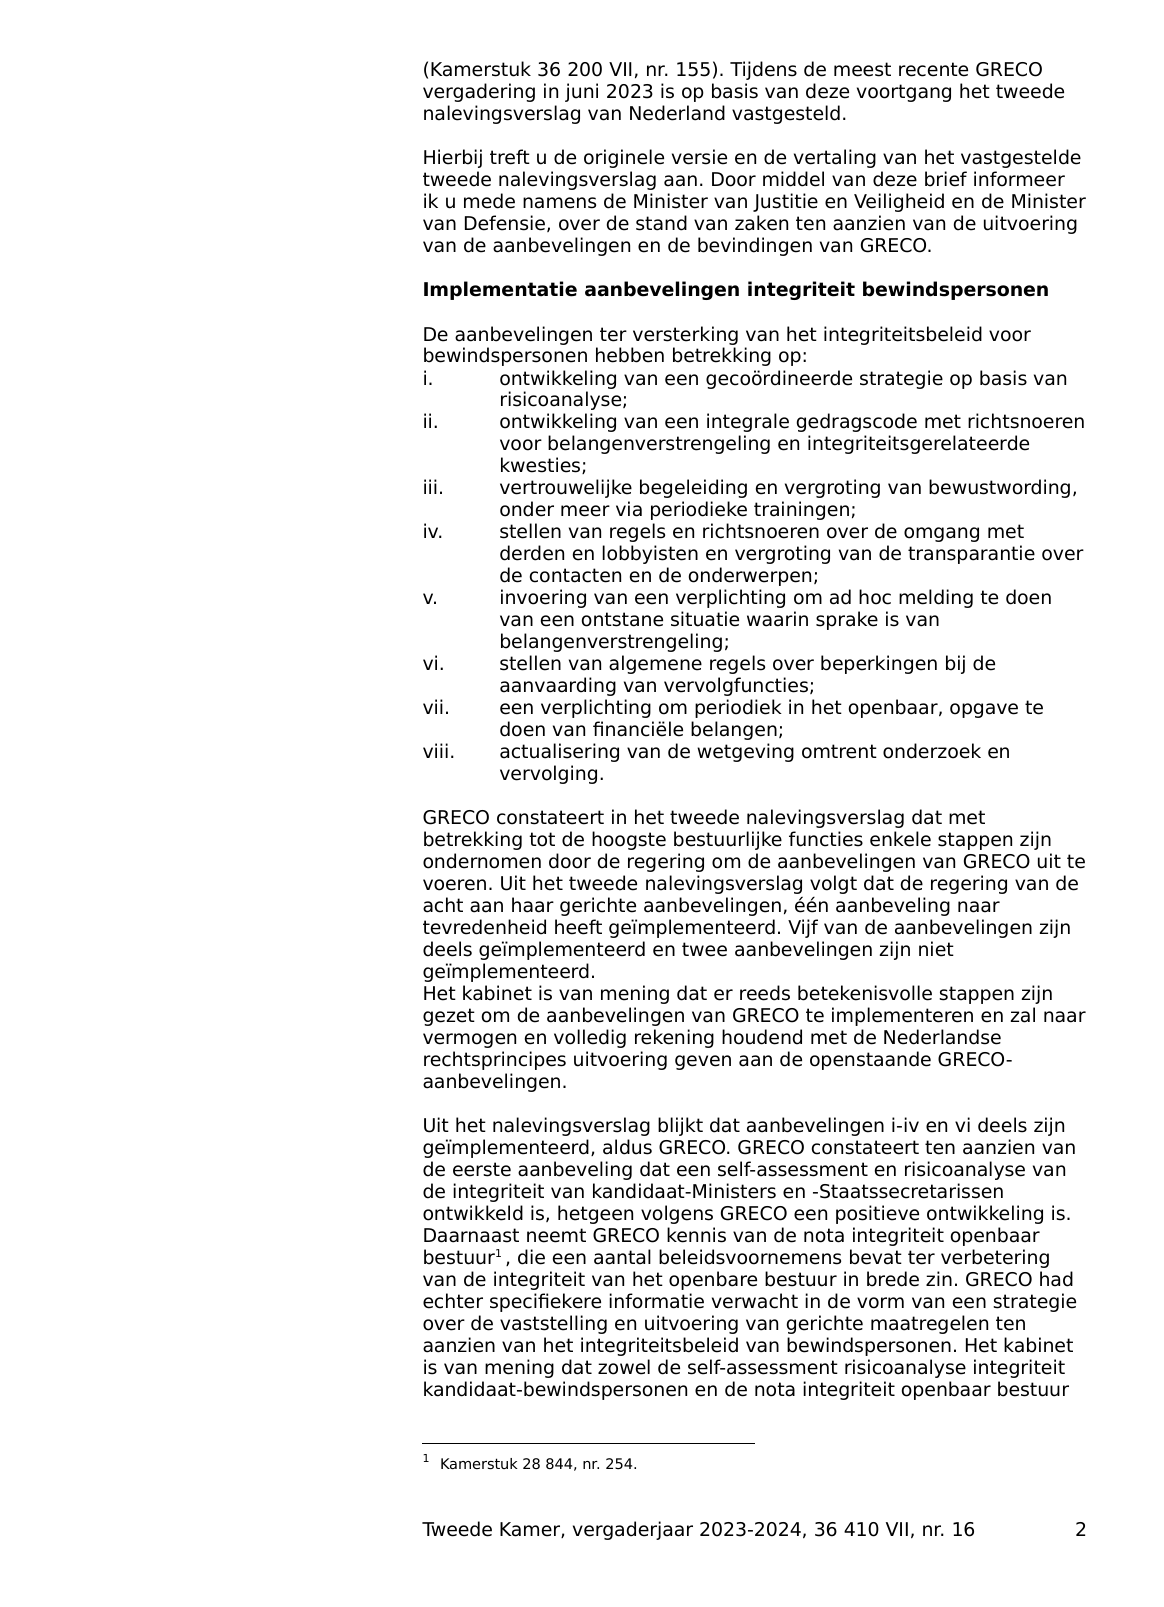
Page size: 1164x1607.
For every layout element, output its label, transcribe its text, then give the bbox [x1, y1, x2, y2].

text Het kabinet is van mening dat er reeds betekenisvolle stappen zijn gezet om de aanbevelingen van GRECO te implementeren en zal naar vermogen en volledig rekening houdend met de Nederlandse rechtsprincipes uitvoering geven aan de openstaande GRECO-aanbevelingen. [422, 983, 1087, 1093]
text Hierbij treft u de originele versie en de vertaling van het vastgestelde tweede nalevingsverslag aan. Door middel van deze brief informeer ik u mede namens de Minister van Justitie en Veiligheid en de Minister van Defensie, over de stand van zaken ten aanzien van de uitvoering van de aanbevelingen en de bevindingen van GRECO. [422, 147, 1087, 257]
text De aanbevelingen ter versterking van het integriteitsbeleid voor bewindspersonen hebben betrekking op: [422, 323, 1087, 367]
text GRECO constateert in het tweede nalevingsverslag dat met betrekking tot de hoogste bestuurlijke functies enkele stappen zijn ondernomen door de regering om de aanbevelingen van GRECO uit te voeren. Uit het tweede nalevingsverslag volgt dat de regering van de acht aan haar gerichte aanbevelingen, één aanbeveling naar tevredenheid heeft geïmplementeerd. Vijf van de aanbevelingen zijn deels geïmplementeerd en twee aanbevelingen zijn niet geïmplementeerd. [422, 807, 1087, 983]
text (Kamerstuk 36 200 VII, nr. 155). Tijdens de meest recente GRECO vergadering in juni 2023 is op basis van deze voortgang het tweede nalevingsverslag van Nederland vastgesteld. [422, 59, 1087, 125]
text Kamerstuk 28 844, nr. 254. [422, 1452, 1087, 1474]
text vii. een verplichting om periodiek in het openbaar, opgave te doen van financiële belangen; [422, 697, 1087, 741]
text viii. actualisering van de wetgeving omtrent onderzoek en vervolging. [422, 741, 1087, 785]
text ii. ontwikkeling van een integrale gedragscode met richtsnoeren voor belangenverstrengeling en integriteitsgerelateerde kwesties; [422, 411, 1087, 477]
text iv. stellen van regels en richtsnoeren over de omgang met derden en lobbyisten en vergroting van de transparantie over de contacten en de onderwerpen; [422, 521, 1087, 587]
text iii. vertrouwelijke begeleiding en vergroting van bewustwording, onder meer via periodieke trainingen; [422, 477, 1087, 521]
subtitle Implementatie aanbevelingen integriteit bewindspersonen [422, 279, 1087, 301]
text v. invoering van een verplichting om ad hoc melding te doen van een ontstane situatie waarin sprake is van belangenverstrengeling; [422, 587, 1087, 653]
text vi. stellen van algemene regels over beperkingen bij de aanvaarding van vervolgfuncties; [422, 653, 1087, 697]
text Uit het nalevingsverslag blijkt dat aanbevelingen i-iv en vi deels zijn geïmplementeerd, aldus GRECO. GRECO constateert ten aanzien van de eerste aanbeveling dat een self-assessment en risicoanalyse van de integriteit van kandidaat-Ministers en -Staatssecretarissen ontwikkeld is, hetgeen volgens GRECO een positieve ontwikkeling is. Daarnaast neemt GRECO kennis van de nota integriteit openbaar bestuur, die een aantal beleidsvoornemens bevat ter verbetering van de integriteit van het openbare bestuur in brede zin. GRECO had echter specifiekere informatie verwacht in de vorm van een strategie over de vaststelling en uitvoering van gerichte maatregelen ten aanzien van het integriteitsbeleid van bewindspersonen. Het kabinet is van mening dat zowel de self-assessment risicoanalyse integriteit kandidaat-bewindspersonen en de nota integriteit openbaar bestuur [422, 1115, 1087, 1401]
text i. ontwikkeling van een gecoördineerde strategie op basis van risicoanalyse; [422, 367, 1087, 411]
